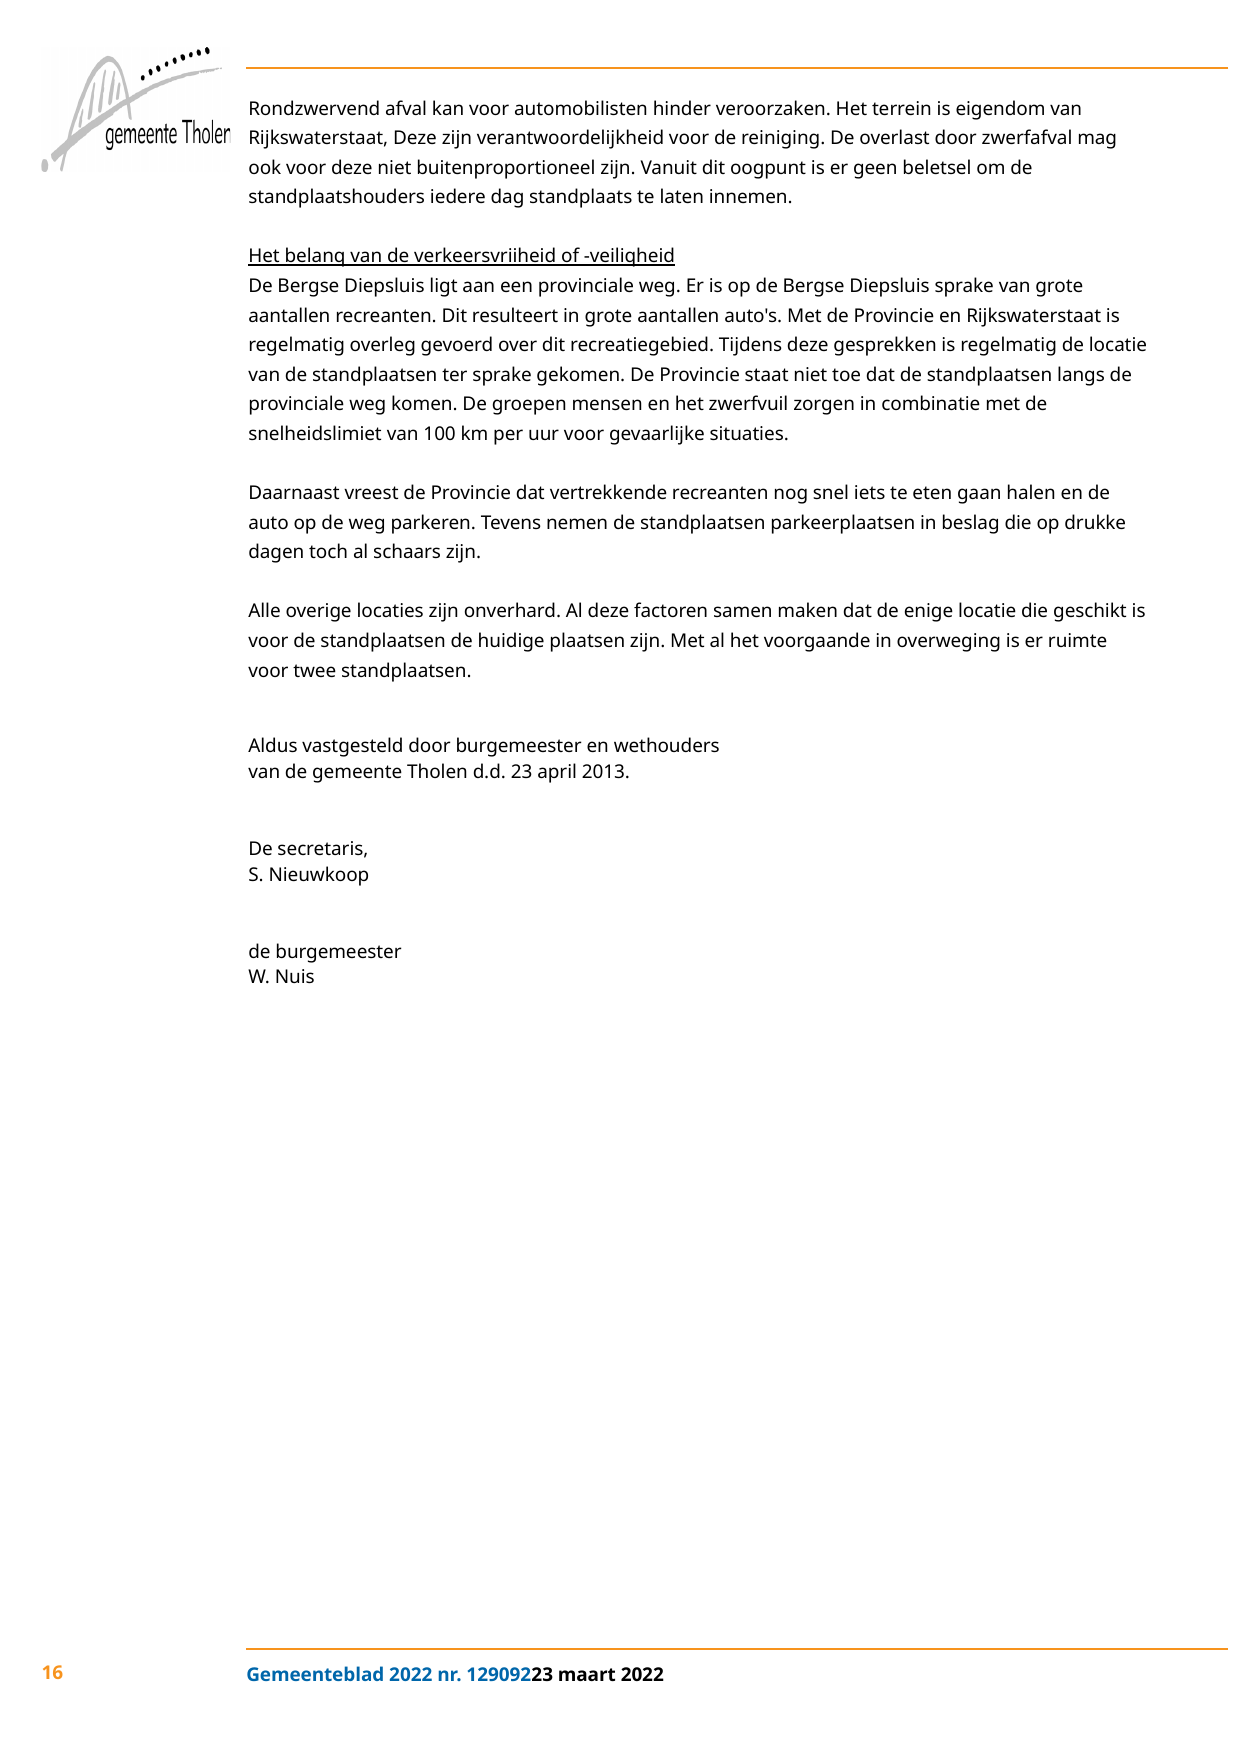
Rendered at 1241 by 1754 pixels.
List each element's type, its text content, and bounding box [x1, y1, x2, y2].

text de burgemeester [248, 938, 1152, 964]
text Het belanq van de verkeersvriiheid of -veiliqheid [248, 243, 1152, 268]
picture [41, 47, 231, 172]
text De secretaris, [248, 835, 1152, 861]
text De Bergse Diepsluis ligt aan een provinciale weg. Er is op de Bergse Diepsluis sprake van grote aantallen recreanten. Dit resulteert in grote aantallen auto's. Met de Provincie en Rijkswaterstaat is regelmatig overleg gevoerd over dit recreatiegebied. Tijdens deze gesprekken is regelmatig de locatie van de standplaatsen ter sprake gekomen. De Provincie staat niet toe dat de standplaatsen langs de provinciale weg komen. De groepen mensen en het zwerfvuil zorgen in combinatie met de snelheidslimiet van 100 km per uur voor gevaarlijke situaties. [248, 272, 1152, 446]
text Aldus vastgesteld door burgemeester en wethouders [248, 732, 1152, 758]
text S. Nieuwkoop [248, 861, 1152, 886]
text Daarnaast vreest de Provincie dat vertrekkende recreanten nog snel iets te eten gaan halen en de auto op de weg parkeren. Tevens nemen de standplaatsen parkeerplaatsen in beslag die op drukke dagen toch al schaars zijn. [248, 479, 1152, 564]
text Rondzwervend afval kan voor automobilisten hinder veroorzaken. Het terrein is eigendom van Rijkswaterstaat, Deze zijn verantwoordelijkheid voor de reiniging. De overlast door zwerfafval mag ook voor deze niet buitenproportioneel zijn. Vanuit dit oogpunt is er geen beletsel om de standplaatshouders iedere dag standplaats te laten innemen. [248, 95, 1152, 209]
text Alle overige locaties zijn onverhard. Al deze factoren samen maken dat de enige locatie die geschikt is voor de standplaatsen de huidige plaatsen zijn. Met al het voorgaande in overweging is er ruimte voor twee standplaatsen. [248, 598, 1152, 683]
text van de gemeente Tholen d.d. 23 april 2013. [248, 758, 1152, 783]
text W. Nuis [248, 964, 1152, 989]
